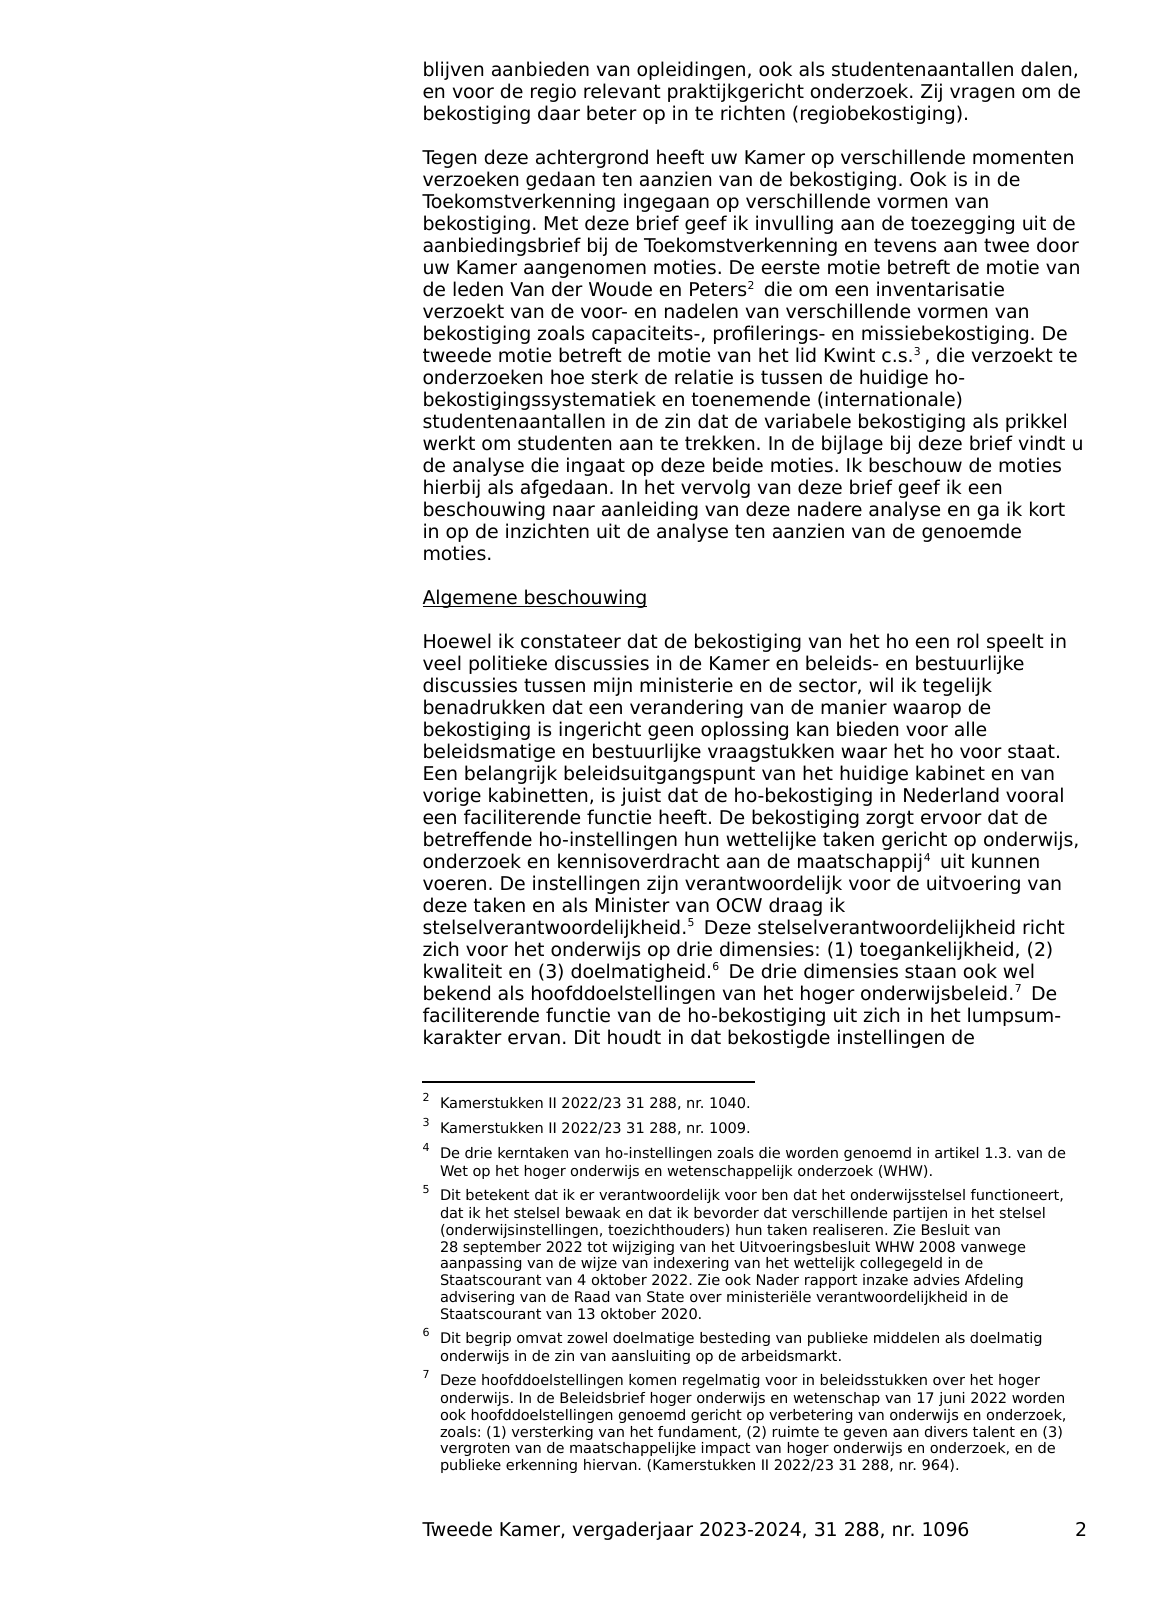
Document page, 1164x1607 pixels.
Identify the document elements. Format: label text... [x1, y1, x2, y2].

text Hoewel ik constateer dat de bekostiging van het ho een rol speelt in veel politieke discussies in de Kamer en beleids- en bestuurlijke discussies tussen mijn ministerie en de sector, wil ik tegelijk benadrukken dat een verandering van de manier waarop de bekostiging is ingericht geen oplossing kan bieden voor alle beleidsmatige en bestuurlijke vraagstukken waar het ho voor staat. Een belangrijk beleidsuitgangspunt van het huidige kabinet en van vorige kabinetten, is juist dat de ho-bekostiging in Nederland vooral een faciliterende functie heeft. De bekostiging zorgt ervoor dat de betreffende ho-instellingen hun wettelijke taken gericht op onderwijs, onderzoek en kennisoverdracht aan de maatschappij uit kunnen voeren. De instellingen zijn verantwoordelijk voor de uitvoering van deze taken en als Minister van OCW draag ik stelselverantwoordelijkheid. Deze stelselverantwoordelijkheid richt zich voor het onderwijs op drie dimensies: (1) toegankelijkheid, (2) kwaliteit en (3) doelmatigheid. De drie dimensies staan ook wel bekend als hoofddoelstellingen van het hoger onderwijsbeleid. De faciliterende functie van de ho-bekostiging uit zich in het lumpsum-karakter ervan. Dit houdt in dat bekostigde instellingen de [422, 631, 1087, 1049]
text Dit betekent dat ik er verantwoordelijk voor ben dat het onderwijsstelsel functioneert, dat ik het stelsel bewaak en dat ik bevorder dat verschillende partijen in het stelsel (onderwijsinstellingen, toezichthouders) hun taken realiseren. Zie Besluit van 28 september 2022 tot wijziging van het Uitvoeringsbesluit WHW 2008 vanwege aanpassing van de wijze van indexering van het wettelijk collegegeld in de Staatscourant van 4 oktober 2022. Zie ook Nader rapport inzake advies Afdeling advisering van de Raad van State over ministeriële verantwoordelijkheid in de Staatscourant van 13 oktober 2020. [422, 1183, 1087, 1323]
text Kamerstukken II 2022/23 31 288, nr. 1040. [422, 1091, 1087, 1113]
text Deze hoofddoelstellingen komen regelmatig voor in beleidsstukken over het hoger onderwijs. In de Beleidsbrief hoger onderwijs en wetenschap van 17 juni 2022 worden ook hoofddoelstellingen genoemd gericht op verbetering van onderwijs en onderzoek, zoals: (1) versterking van het fundament, (2) ruimte te geven aan divers talent en (3) vergroten van de maatschappelijke impact van hoger onderwijs en onderzoek, en de publieke erkenning hiervan. (Kamerstukken II 2022/23 31 288, nr. 964). [422, 1368, 1087, 1474]
text blijven aanbieden van opleidingen, ook als studentenaantallen dalen, en voor de regio relevant praktijkgericht onderzoek. Zij vragen om de bekostiging daar beter op in te richten (regiobekostiging). [422, 59, 1087, 125]
subtitle Algemene beschouwing [422, 587, 1087, 609]
text Kamerstukken II 2022/23 31 288, nr. 1009. [422, 1116, 1087, 1138]
text De drie kerntaken van ho-instellingen zoals die worden genoemd in artikel 1.3. van de Wet op het hoger onderwijs en wetenschappelijk onderzoek (WHW). [422, 1141, 1087, 1180]
text Tegen deze achtergrond heeft uw Kamer op verschillende momenten verzoeken gedaan ten aanzien van de bekostiging. Ook is in de Toekomstverkenning ingegaan op verschillende vormen van bekostiging. Met deze brief geef ik invulling aan de toezegging uit de aanbiedingsbrief bij de Toekomstverkenning en tevens aan twee door uw Kamer aangenomen moties. De eerste motie betreft de motie van de leden Van der Woude en Peters die om een inventarisatie verzoekt van de voor- en nadelen van verschillende vormen van bekostiging zoals capaciteits-, profilerings- en missiebekostiging. De tweede motie betreft de motie van het lid Kwint c.s., die verzoekt te onderzoeken hoe sterk de relatie is tussen de huidige ho-bekostigingssystematiek en toenemende (internationale) studentenaantallen in de zin dat de variabele bekostiging als prikkel werkt om studenten aan te trekken. In de bijlage bij deze brief vindt u de analyse die ingaat op deze beide moties. Ik beschouw de moties hierbij als afgedaan. In het vervolg van deze brief geef ik een beschouwing naar aanleiding van deze nadere analyse en ga ik kort in op de inzichten uit de analyse ten aanzien van de genoemde moties. [422, 147, 1087, 565]
text Dit begrip omvat zowel doelmatige besteding van publieke middelen als doelmatig onderwijs in de zin van aansluiting op de arbeidsmarkt. [422, 1326, 1087, 1365]
